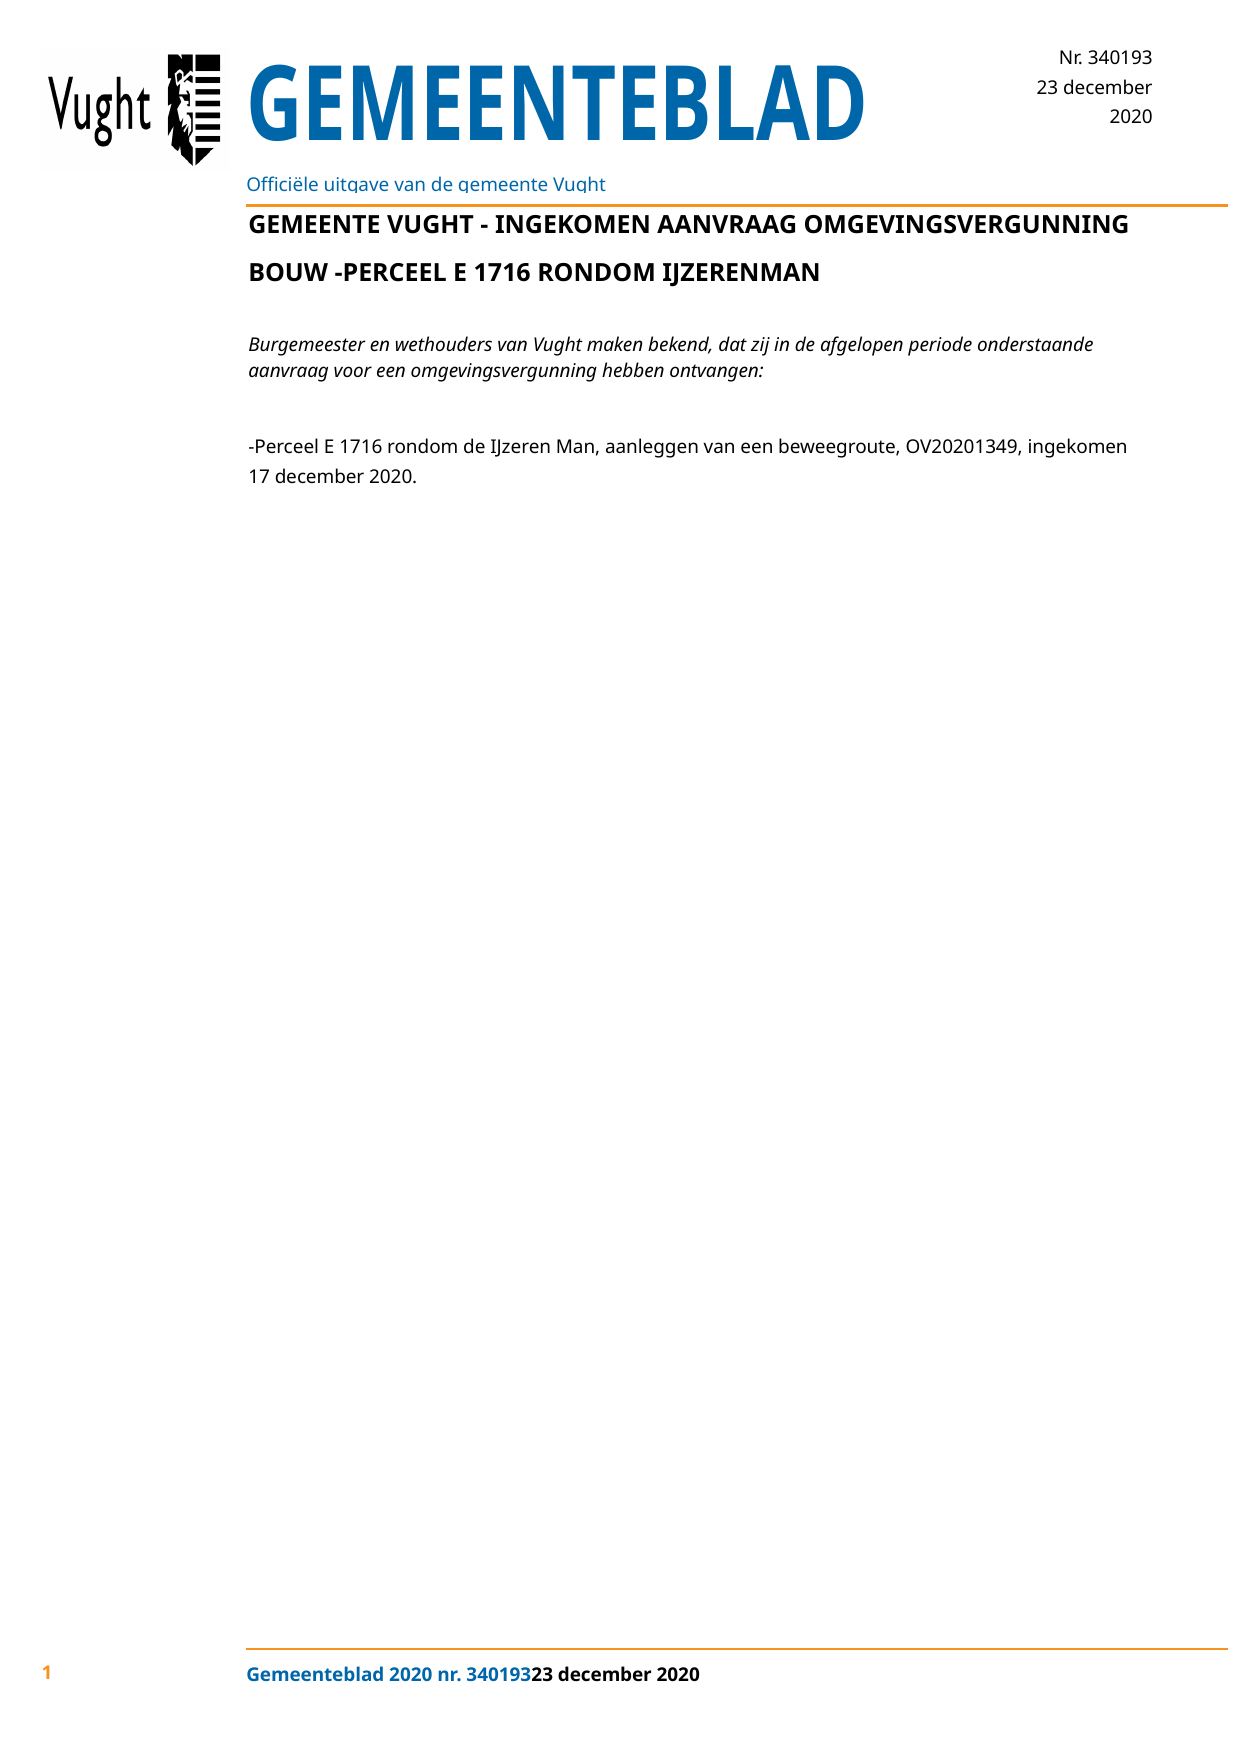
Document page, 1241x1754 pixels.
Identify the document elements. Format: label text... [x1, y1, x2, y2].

text -Perceel E 1716 rondom de IJzeren Man, aanleggen van een beweegroute, OV20201349, ingekomen 17 december 2020. [248, 433, 1152, 489]
text Burgemeester en wethouders van Vught maken bekend, dat zij in de afgelopen periode onderstaande aanvraag voor een omgevingsvergunning hebben ontvangen: [248, 331, 1152, 383]
picture [41, 47, 231, 172]
text GEMEENTE VUGHT - INGEKOMEN AANVRAAG OMGEVINGSVERGUNNING BOUW -PERCEEL E 1716 RONDOM IJZERENMAN [248, 207, 1152, 288]
